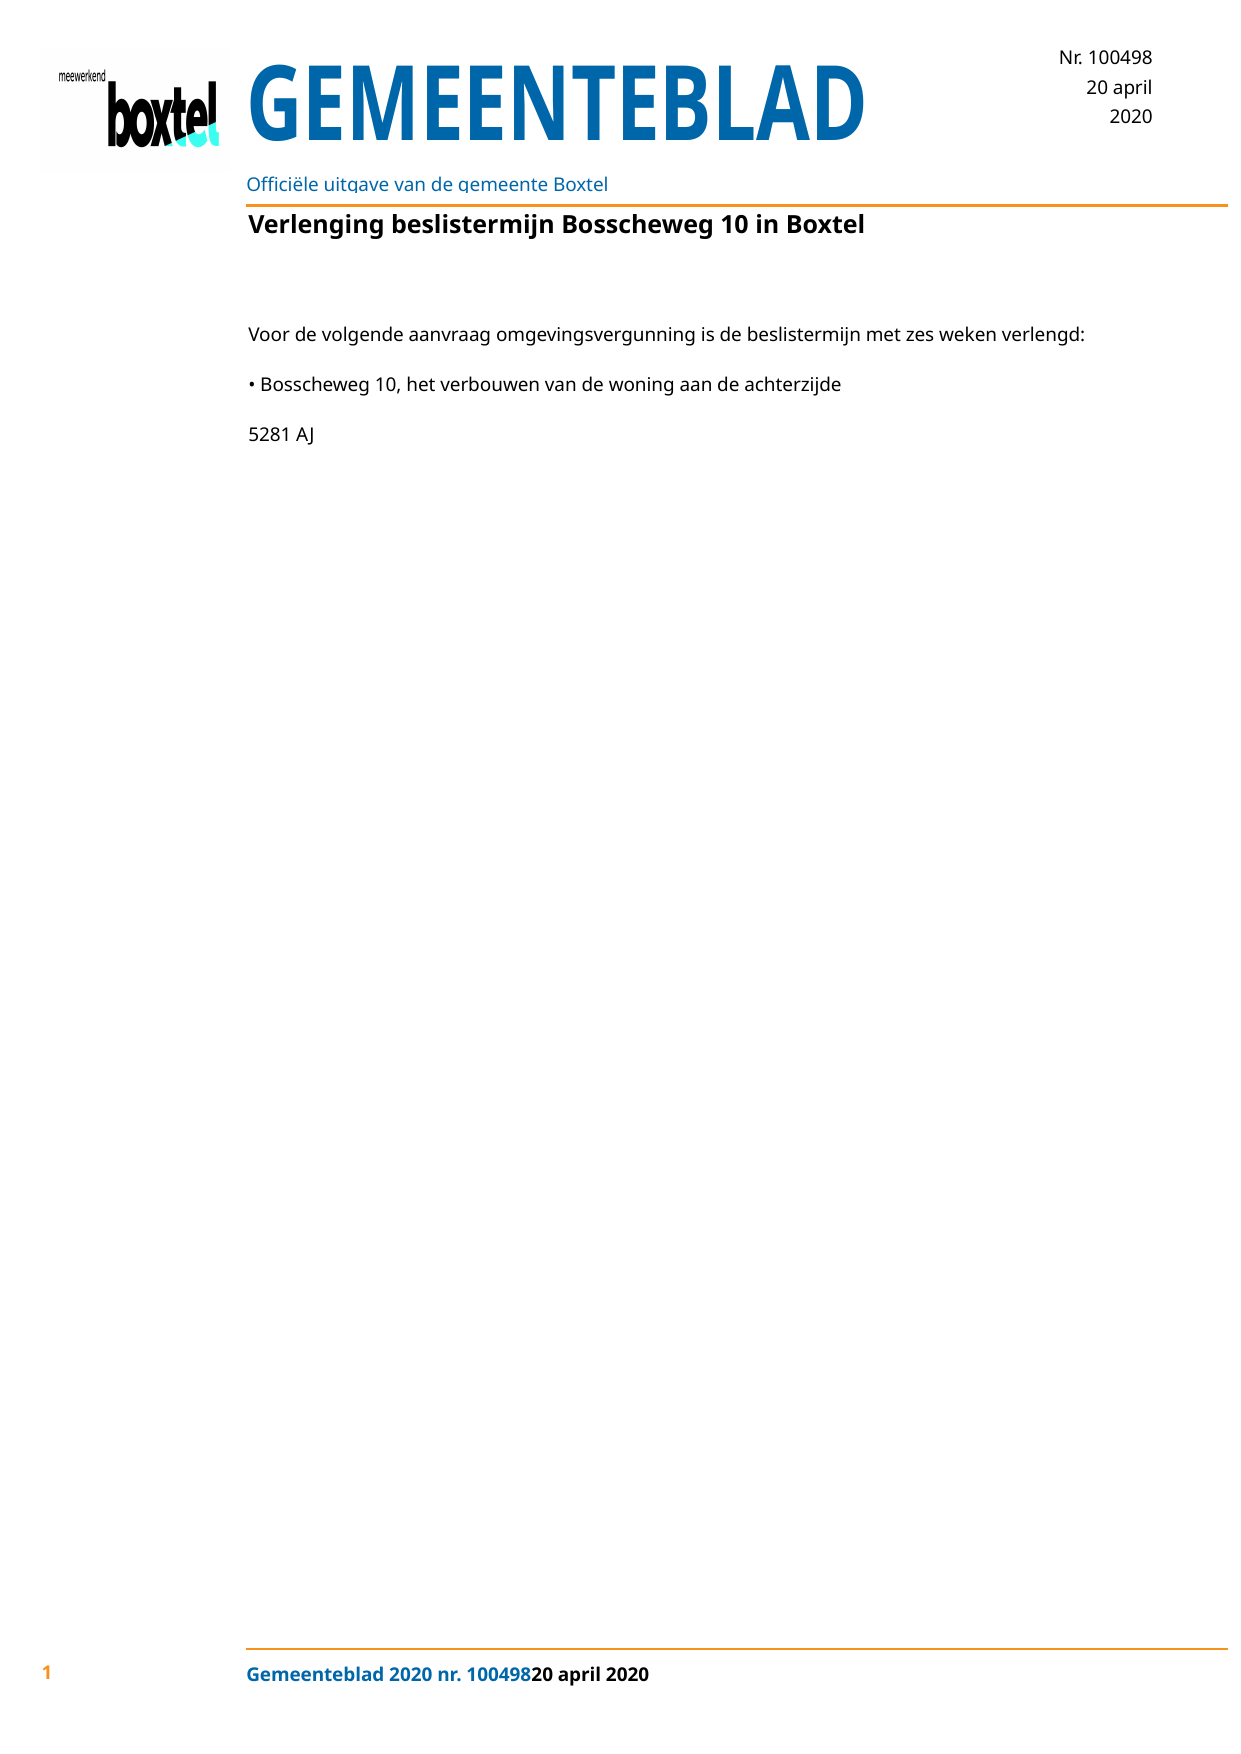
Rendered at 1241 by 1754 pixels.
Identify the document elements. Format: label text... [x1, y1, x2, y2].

text • Bosscheweg 10, het verbouwen van de woning aan de achterzijde [248, 371, 1152, 397]
text 5281 AJ [248, 422, 1152, 447]
picture [41, 47, 231, 172]
text Voor de volgende aanvraag omgevingsvergunning is de beslistermijn met zes weken verlengd: [248, 321, 1152, 346]
text Verlenging beslistermijn Bosscheweg 10 in Boxtel [248, 207, 1152, 241]
